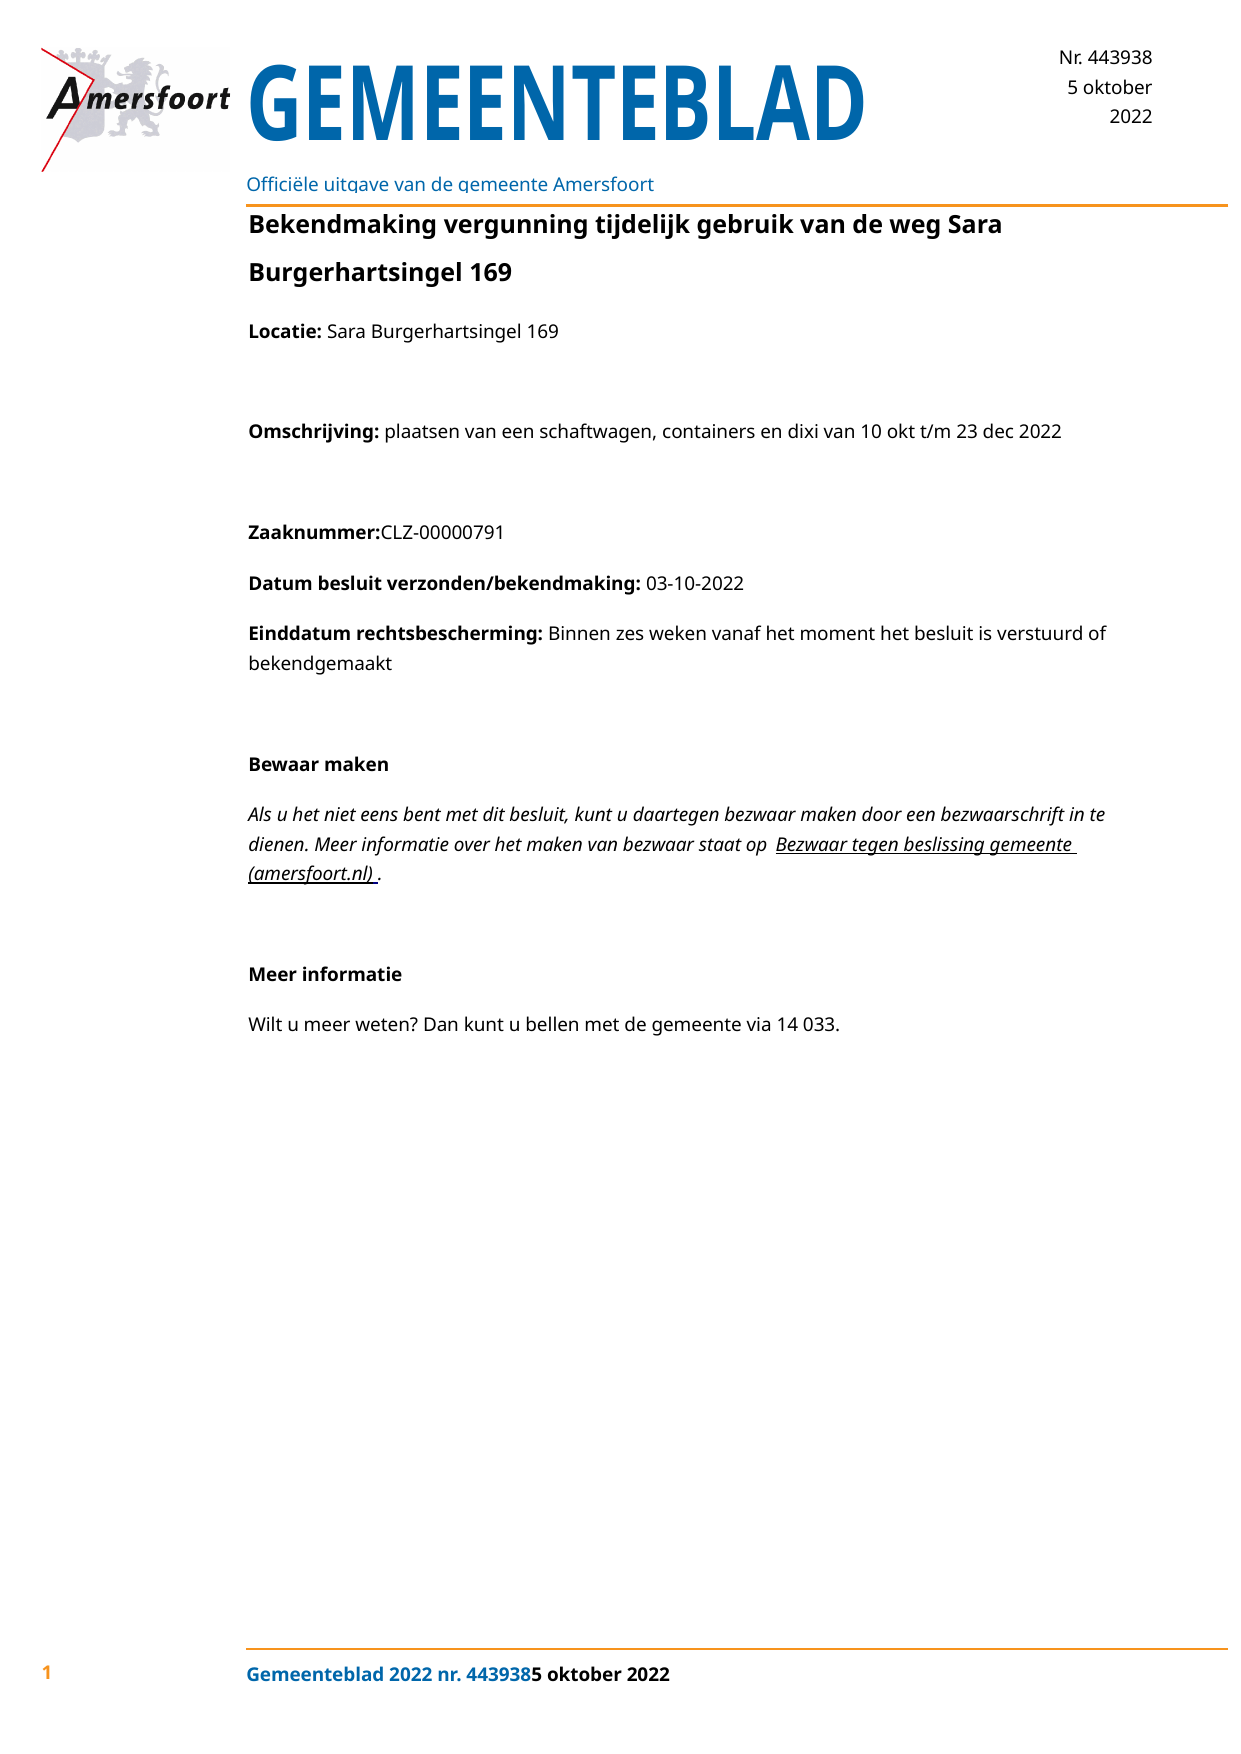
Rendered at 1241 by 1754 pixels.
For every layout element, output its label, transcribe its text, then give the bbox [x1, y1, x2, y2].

text Zaaknummer:CLZ-00000791 [248, 519, 1152, 545]
text Datum besluit verzonden/bekendmaking: 03-10-2022 [248, 570, 1152, 596]
text Bekendmaking vergunning tijdelijk gebruik van de weg Sara Burgerhartsingel 169 [248, 207, 1152, 288]
text Wilt u meer weten? Dan kunt u bellen met de gemeente via 14 033. [248, 1012, 1152, 1037]
text Meer informatie [248, 961, 1152, 987]
text Omschrijving: plaatsen van een schaftwagen, containers en dixi van 10 okt t/m 23 dec 2022 [248, 419, 1152, 444]
text Bewaar maken [248, 751, 1152, 777]
text Als u het niet eens bent met dit besluit, kunt u daartegen bezwaar maken door een bezwaarschrift in te dienen. Meer informatie over het maken van bezwaar staat op Bezwaar tegen beslissing gemeente (amersfoort.nl) . [248, 801, 1152, 886]
text Einddatum rechtsbescherming: Binnen zes weken vanaf het moment het besluit is verstuurd of bekendgemaakt [248, 620, 1152, 676]
picture [41, 47, 231, 172]
text Locatie: Sara Burgerhartsingel 169 [248, 318, 1152, 344]
